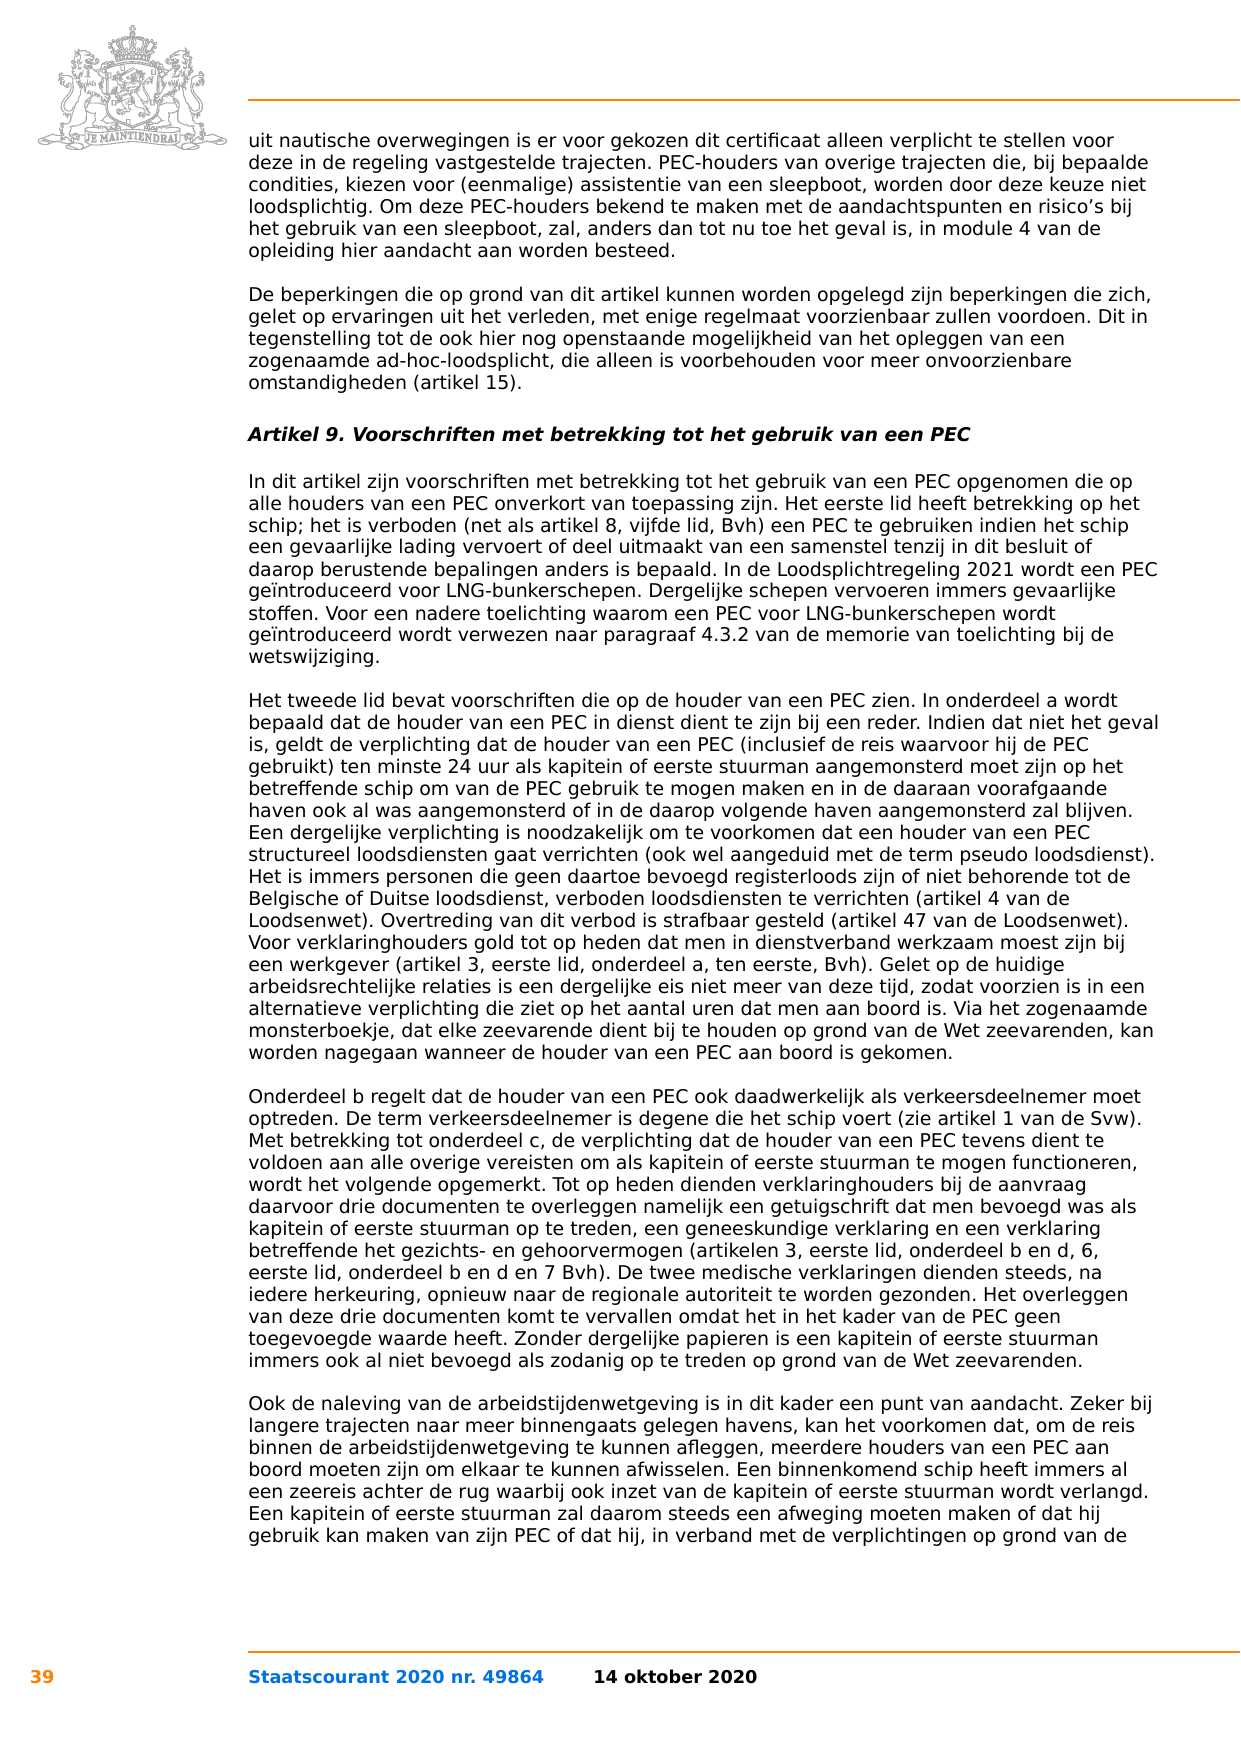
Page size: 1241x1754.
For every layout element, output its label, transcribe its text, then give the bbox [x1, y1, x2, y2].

text Onderdeel b regelt dat de houder van een PEC ook daadwerkelijk als verkeersdeelnemer moet optreden. De term verkeersdeelnemer is degene die het schip voert (zie artikel 1 van de Svw). Met betrekking tot onderdeel c, de verplichting dat de houder van een PEC tevens dient te voldoen aan alle overige vereisten om als kapitein of eerste stuurman te mogen functioneren, wordt het volgende opgemerkt. Tot op heden dienden verklaringhouders bij de aanvraag daarvoor drie documenten te overleggen namelijk een getuigschrift dat men bevoegd was als kapitein of eerste stuurman op te treden, een geneeskundige verklaring en een verklaring betreffende het gezichts- en gehoorvermogen (artikelen 3, eerste lid, onderdeel b en d, 6, eerste lid, onderdeel b en d en 7 Bvh). De twee medische verklaringen dienden steeds, na iedere herkeuring, opnieuw naar de regionale autoriteit te worden gezonden. Het overleggen van deze drie documenten komt te vervallen omdat het in het kader van de PEC geen toegevoegde waarde heeft. Zonder dergelijke papieren is een kapitein of eerste stuurman immers ook al niet bevoegd als zodanig op te treden op grond van de Wet zeevarenden. [248, 1086, 1163, 1371]
subtitle Artikel 9. Voorschriften met betrekking tot het gebruik van een PEC [248, 423, 1163, 446]
text uit nautische overwegingen is er voor gekozen dit certificaat alleen verplicht te stellen voor deze in de regeling vastgestelde trajecten. PEC-houders van overige trajecten die, bij bepaalde condities, kiezen voor (eenmalige) assistentie van een sleepboot, worden door deze keuze niet loodsplichtig. Om deze PEC-houders bekend te maken met de aandachtspunten en risico’s bij het gebruik van een sleepboot, zal, anders dan tot nu toe het geval is, in module 4 van de opleiding hier aandacht aan worden besteed. [248, 130, 1163, 262]
text De beperkingen die op grond van dit artikel kunnen worden opgelegd zijn beperkingen die zich, gelet op ervaringen uit het verleden, met enige regelmaat voorzienbaar zullen voordoen. Dit in tegenstelling tot de ook hier nog openstaande mogelijkheid van het opleggen van een zogenaamde ad-hoc-loodsplicht, die alleen is voorbehouden voor meer onvoorzienbare omstandigheden (artikel 15). [248, 284, 1163, 393]
text Ook de naleving van de arbeidstijdenwetgeving is in dit kader een punt van aandacht. Zeker bij langere trajecten naar meer binnengaats gelegen havens, kan het voorkomen dat, om de reis binnen de arbeidstijdenwetgeving te kunnen afleggen, meerdere houders van een PEC aan boord moeten zijn om elkaar te kunnen afwisselen. Een binnenkomend schip heeft immers al een zeereis achter de rug waarbij ook inzet van de kapitein of eerste stuurman wordt verlangd. Een kapitein of eerste stuurman zal daarom steeds een afweging moeten maken of dat hij gebruik kan maken van zijn PEC of dat hij, in verband met de verplichtingen op grond van de [248, 1393, 1163, 1547]
picture [38, 25, 227, 150]
text In dit artikel zijn voorschriften met betrekking tot het gebruik van een PEC opgenomen die op alle houders van een PEC onverkort van toepassing zijn. Het eerste lid heeft betrekking op het schip; het is verboden (net als artikel 8, vijfde lid, Bvh) een PEC te gebruiken indien het schip een gevaarlijke lading vervoert of deel uitmaakt van een samenstel tenzij in dit besluit of daarop berustende bepalingen anders is bepaald. In de Loodsplichtregeling 2021 wordt een PEC geïntroduceerd voor LNG-bunkerschepen. Dergelijke schepen vervoeren immers gevaarlijke stoffen. Voor een nadere toelichting waarom een PEC voor LNG-bunkerschepen wordt geïntroduceerd wordt verwezen naar paragraaf 4.3.2 van de memorie van toelichting bij de wetswijziging. [248, 471, 1163, 668]
text Het tweede lid bevat voorschriften die op de houder van een PEC zien. In onderdeel a wordt bepaald dat de houder van een PEC in dienst dient te zijn bij een reder. Indien dat niet het geval is, geldt de verplichting dat de houder van een PEC (inclusief de reis waarvoor hij de PEC gebruikt) ten minste 24 uur als kapitein of eerste stuurman aangemonsterd moet zijn op het betreffende schip om van de PEC gebruik te mogen maken en in de daaraan voorafgaande haven ook al was aangemonsterd of in de daarop volgende haven aangemonsterd zal blijven. Een dergelijke verplichting is noodzakelijk om te voorkomen dat een houder van een PEC structureel loodsdiensten gaat verrichten (ook wel aangeduid met de term pseudo loodsdienst). Het is immers personen die geen daartoe bevoegd registerloods zijn of niet behorende tot de Belgische of Duitse loodsdienst, verboden loodsdiensten te verrichten (artikel 4 van de Loodsenwet). Overtreding van dit verbod is strafbaar gesteld (artikel 47 van de Loodsenwet). Voor verklaringhouders gold tot op heden dat men in dienstverband werkzaam moest zijn bij een werkgever (artikel 3, eerste lid, onderdeel a, ten eerste, Bvh). Gelet op de huidige arbeidsrechtelijke relaties is een dergelijke eis niet meer van deze tijd, zodat voorzien is in een alternatieve verplichting die ziet op het aantal uren dat men aan boord is. Via het zogenaamde monsterboekje, dat elke zeevarende dient bij te houden op grond van de Wet zeevarenden, kan worden nagegaan wanneer de houder van een PEC aan boord is gekomen. [248, 690, 1163, 1064]
